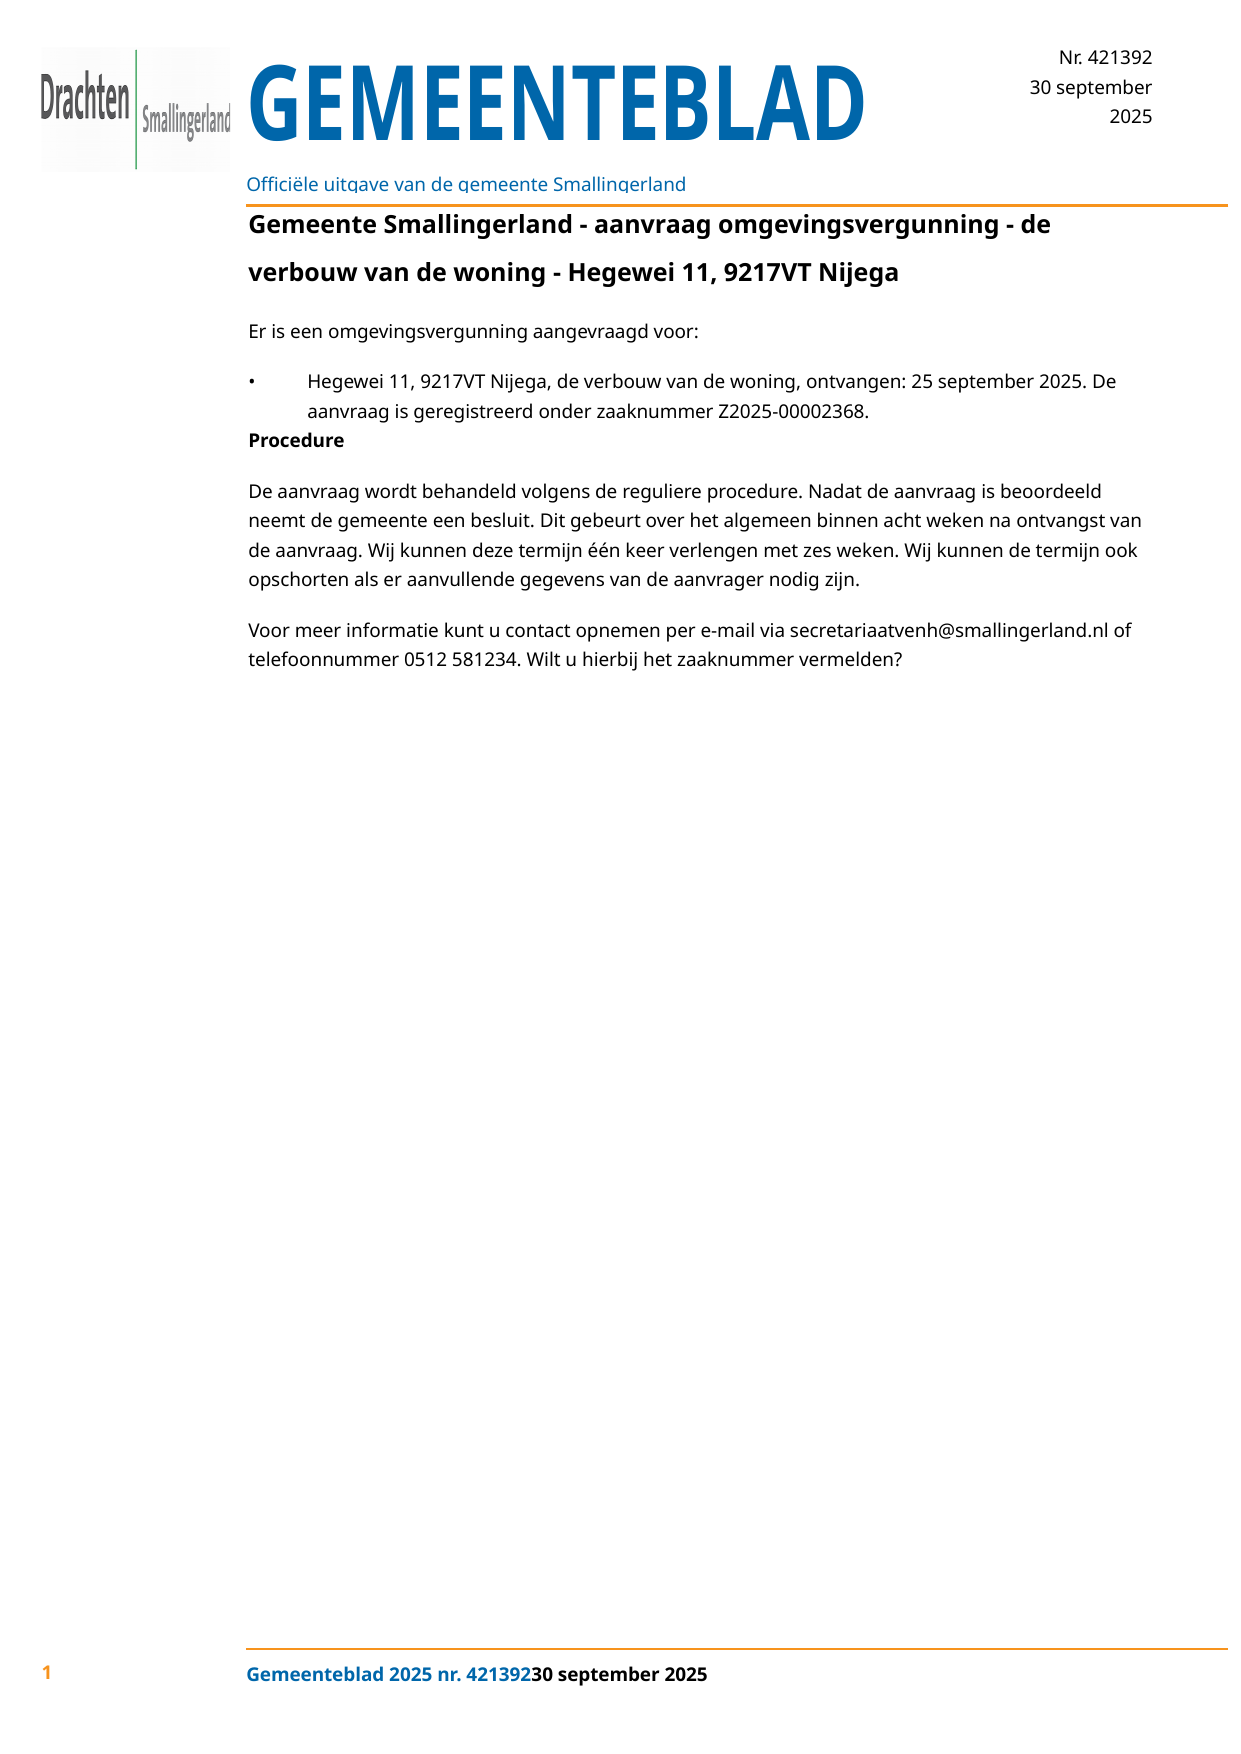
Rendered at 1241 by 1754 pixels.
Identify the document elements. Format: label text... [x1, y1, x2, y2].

text Voor meer informatie kunt u contact opnemen per e-mail via secretariaatvenh@smallingerland.nl of telefoonnummer 0512 581234. Wilt u hierbij het zaaknummer vermelden? [248, 617, 1152, 672]
text De aanvraag wordt behandeld volgens de reguliere procedure. Nadat de aanvraag is beoordeeld neemt de gemeente een besluit. Dit gebeurt over het algemeen binnen acht weken na ontvangst van de aanvraag. Wij kunnen deze termijn één keer verlengen met zes weken. Wij kunnen de termijn ook opschorten als er aanvullende gegevens van de aanvrager nodig zijn. [248, 478, 1152, 592]
text Er is een omgevingsvergunning aangevraagd voor: [248, 318, 1152, 344]
text Gemeente Smallingerland - aanvraag omgevingsvergunning - de verbouw van de woning - Hegewei 11, 9217VT Nijega [248, 207, 1152, 288]
text Procedure [248, 427, 1152, 453]
list Hegewei 11, 9217VT Nijega, de verbouw van de woning, ontvangen: 25 september 2025. De aanvraag is geregistreerd onder zaaknummer Z2025-00002368. [248, 368, 1152, 424]
picture [41, 47, 231, 172]
